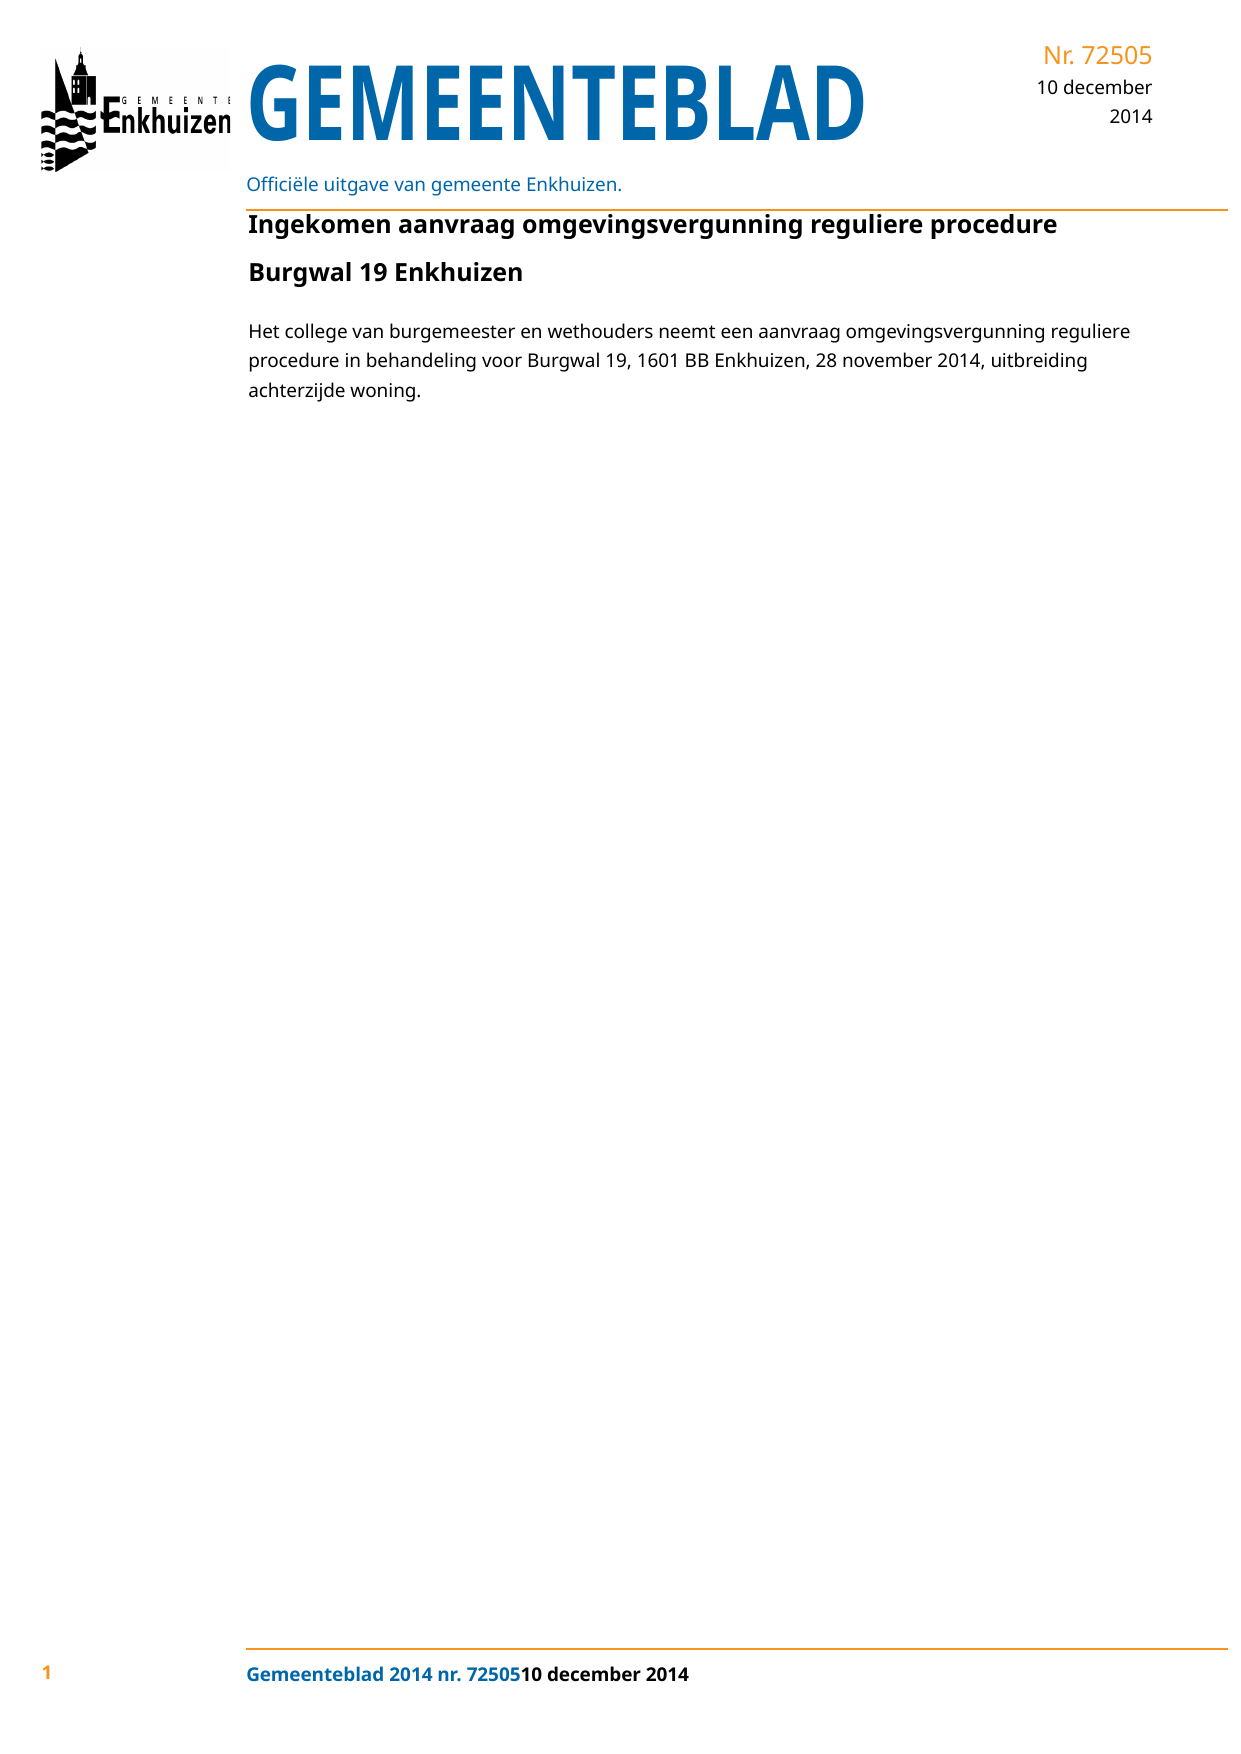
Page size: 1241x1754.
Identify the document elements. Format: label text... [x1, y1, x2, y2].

text Ingekomen aanvraag omgevingsvergunning reguliere procedure Burgwal 19 Enkhuizen [248, 211, 1152, 288]
text Het college van burgemeester en wethouders neemt een aanvraag omgevingsvergunning reguliere procedure in behandeling voor Burgwal 19, 1601 BB Enkhuizen, 28 november 2014, uitbreiding achterzijde woning. [248, 318, 1152, 403]
picture [41, 47, 231, 172]
